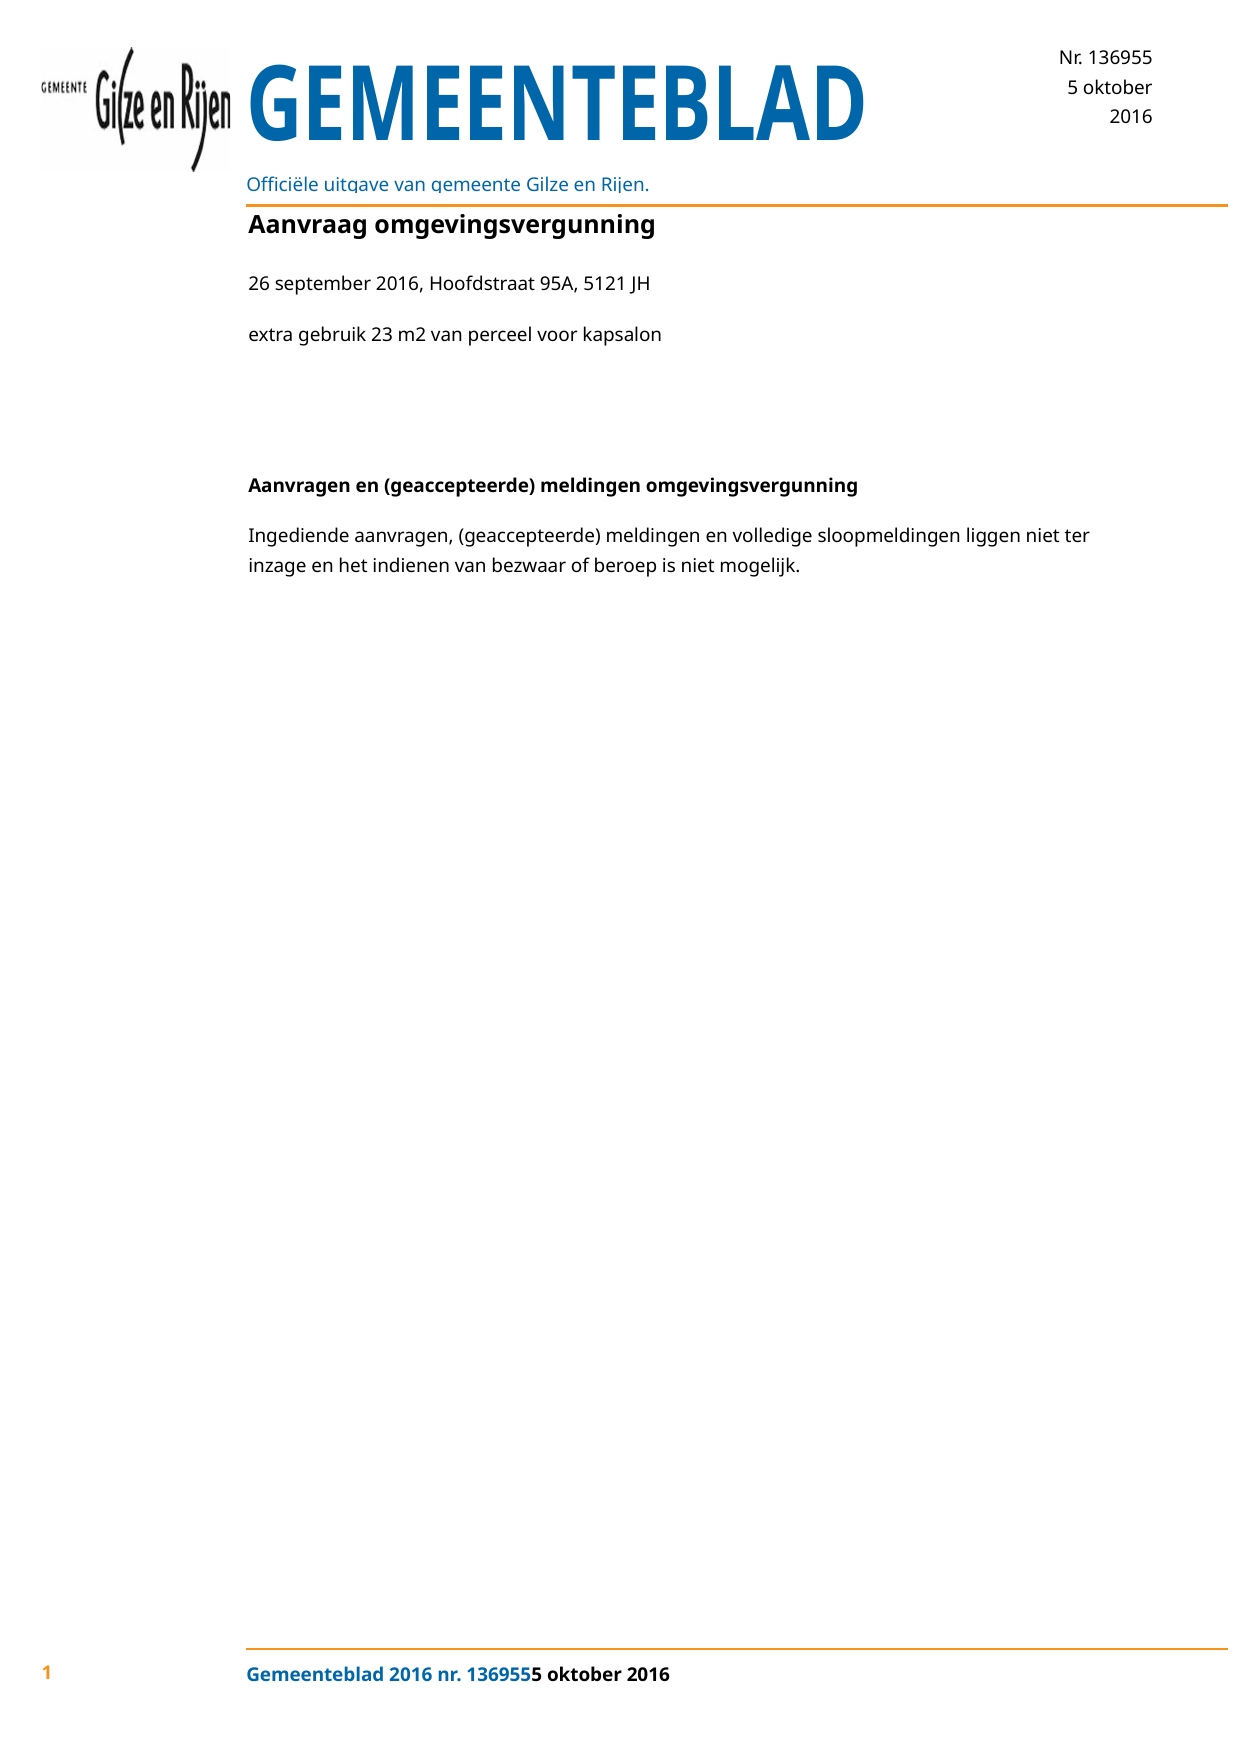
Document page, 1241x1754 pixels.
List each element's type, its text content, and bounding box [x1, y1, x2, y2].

text Aanvragen en (geaccepteerde) meldingen omgevingsvergunning [248, 472, 1152, 498]
text 26 september 2016, Hoofdstraat 95A, 5121 JH [248, 270, 1152, 296]
text extra gebruik 23 m2 van perceel voor kapsalon [248, 321, 1152, 346]
text Ingediende aanvragen, (geaccepteerde) meldingen en volledige sloopmeldingen liggen niet ter inzage en het indienen van bezwaar of beroep is niet mogelijk. [248, 522, 1152, 578]
text Aanvraag omgevingsvergunning [248, 207, 1152, 241]
picture [41, 47, 231, 172]
